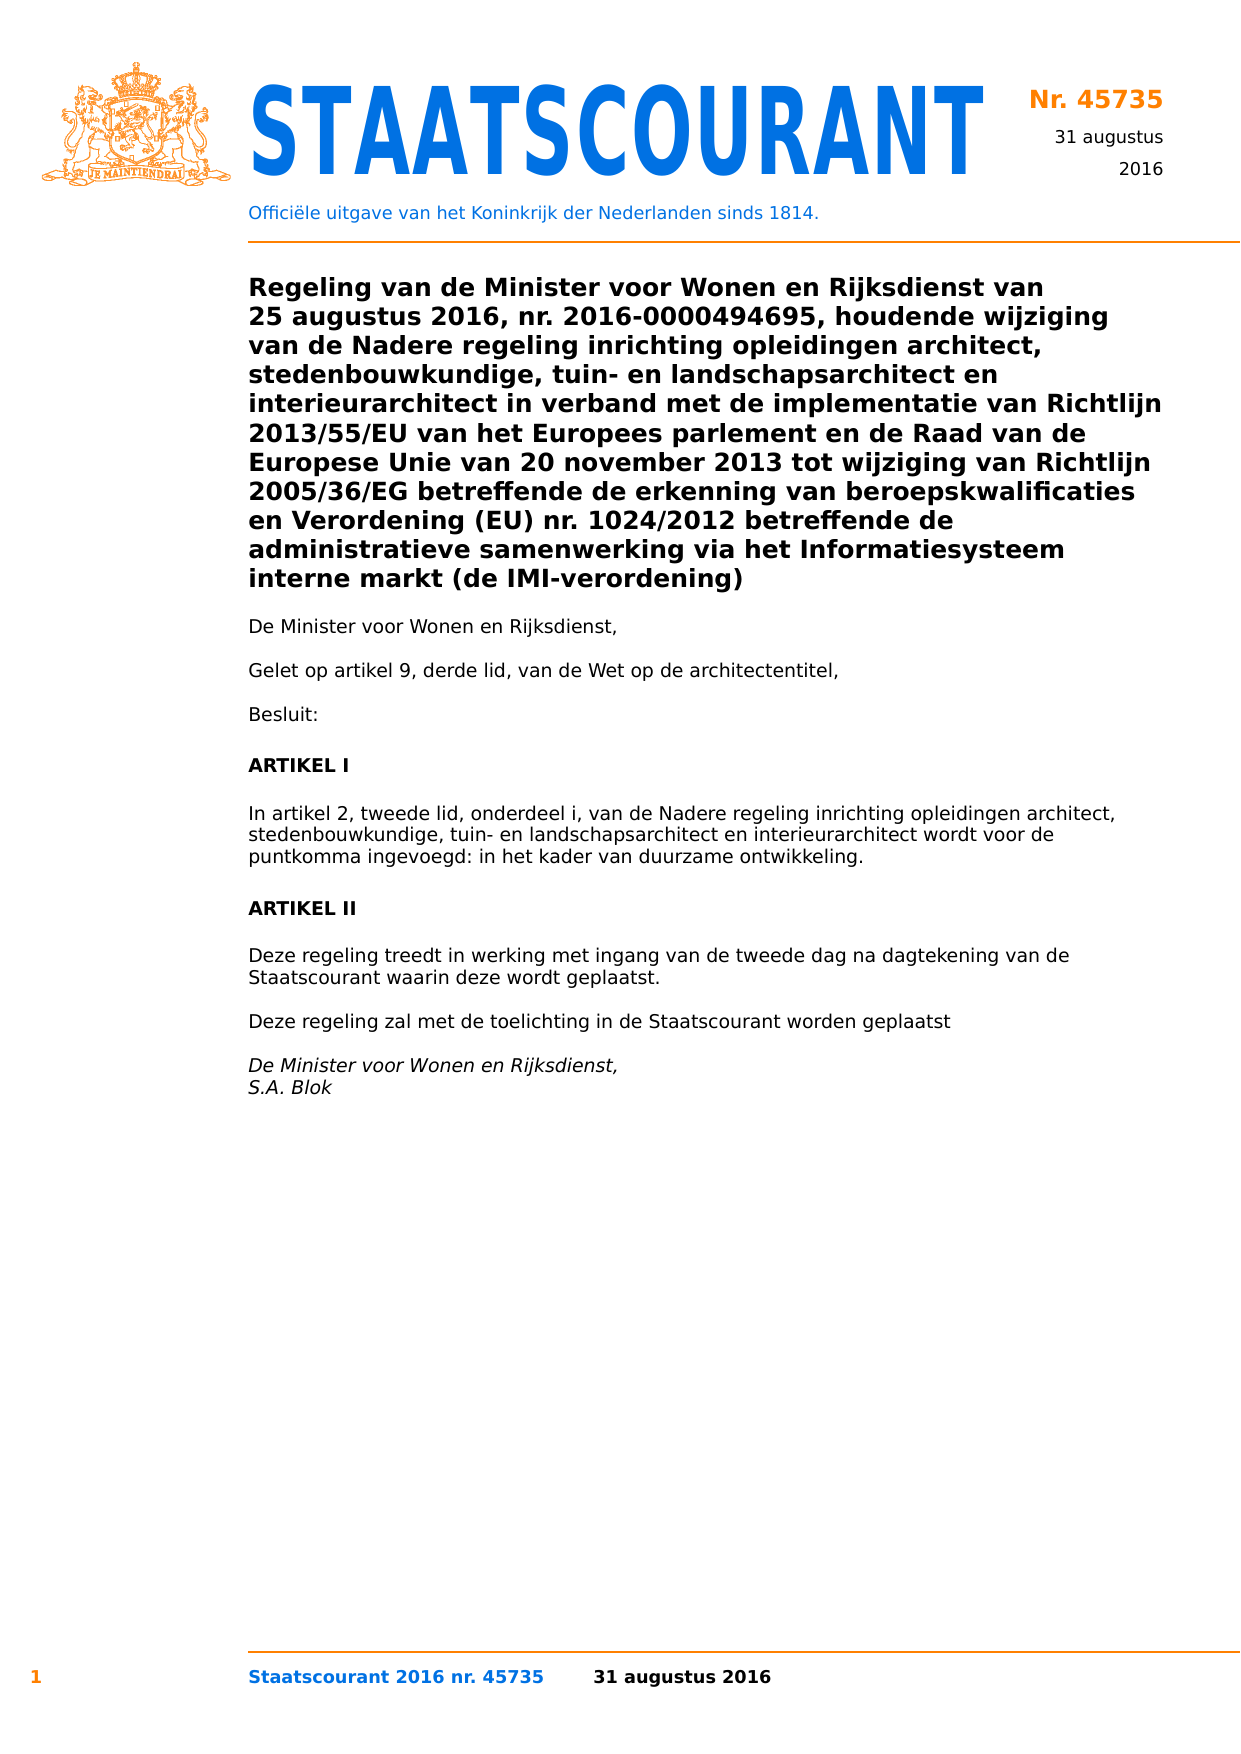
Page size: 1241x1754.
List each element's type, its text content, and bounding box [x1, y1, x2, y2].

table_header [25, 62, 248, 241]
subtitle ARTIKEL II [248, 898, 1163, 920]
text Gelet op artikel 9, derde lid, van de Wet op de architectentitel, [248, 659, 1163, 682]
subtitle ARTIKEL I [248, 755, 1163, 777]
text De Minister voor Wonen en Rijksdienst, [248, 616, 1163, 638]
text Besluit: [248, 703, 1163, 725]
text Deze regeling zal met de toelichting in de Staatscourant worden geplaatst [248, 1011, 1163, 1033]
table_cell Officiële uitgave van het Koninkrijk der Nederlanden sinds 1814. [248, 203, 1240, 241]
table_cell 2016 [998, 153, 1240, 203]
text De Minister voor Wonen en Rijksdienst, S.A. Blok [248, 1055, 1163, 1099]
text In artikel 2, tweede lid, onderdeel i, van de Nadere regeling inrichting opleidingen architect, stedenbouwkundige, tuin- en landschapsarchitect en interieurarchitect wordt voor de puntkomma ingevoegd: in het kader van duurzame ontwikkeling. [248, 802, 1163, 868]
picture [41, 62, 231, 186]
text Deze regeling treedt in werking met ingang van de tweede dag na dagtekening van de Staatscourant waarin deze wordt geplaatst. [248, 945, 1163, 989]
table_header Nr. 45735 [998, 62, 1240, 121]
subtitle Regeling van de Minister voor Wonen en Rijksdienst van 25 augustus 2016, nr. 2016-0000494695, houdende wijziging van de Nadere regeling inrichting opleidingen architect, stedenbouwkundige, tuin- en landschapsarchitect en interieurarchitect in verband met de implementatie van Richtlijn 2013/55/EU van het Europees parlement en de Raad van de Europese Unie van 20 november 2013 tot wijziging van Richtlijn 2005/36/EG betreffende de erkenning van beroepskwalificaties en Verordening (EU) nr. 1024/2012 betreffende de administratieve samenwerking via het Informatiesysteem interne markt (de IMI-verordening) [248, 273, 1163, 594]
table_header STAATSCOURANT [248, 62, 998, 203]
table_cell 31 augustus [998, 121, 1240, 153]
